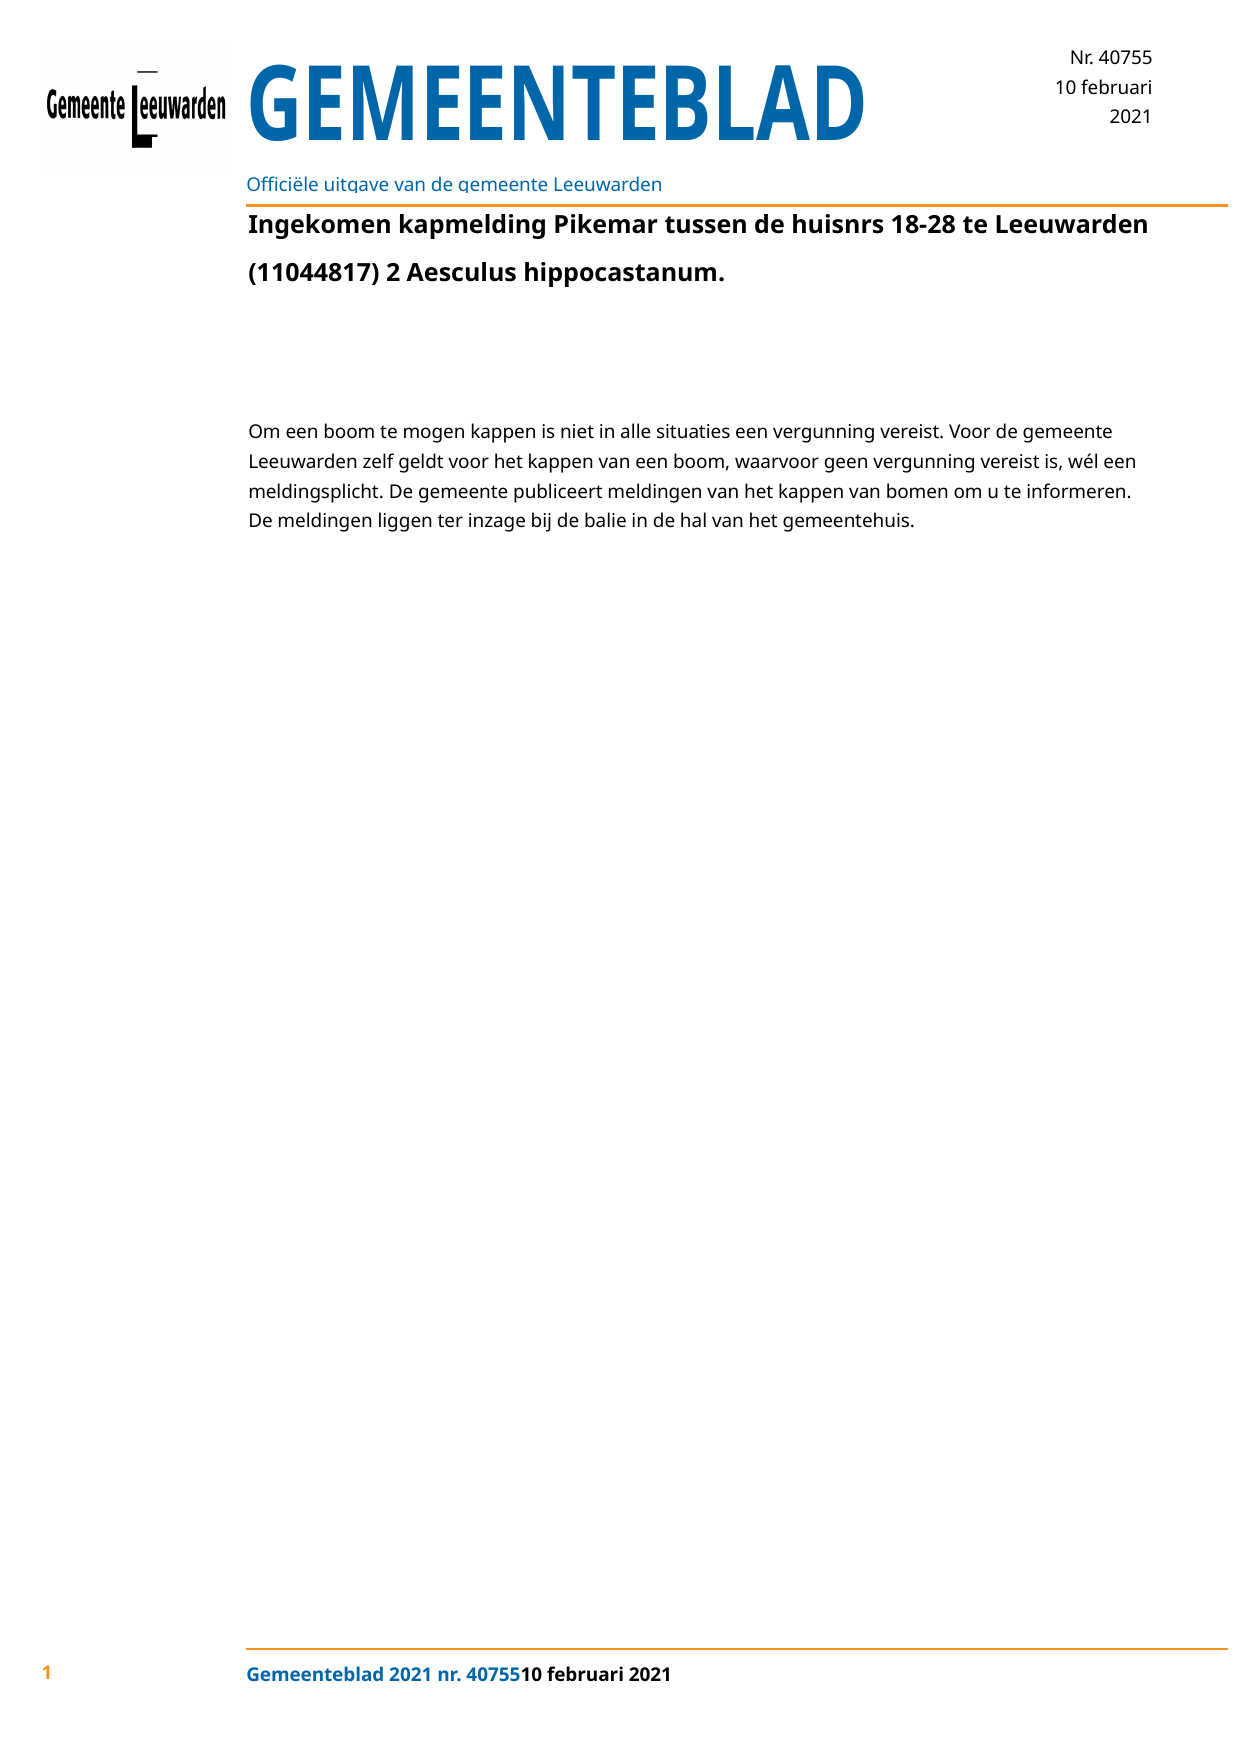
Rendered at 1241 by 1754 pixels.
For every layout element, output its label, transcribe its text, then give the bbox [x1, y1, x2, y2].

text Ingekomen kapmelding Pikemar tussen de huisnrs 18-28 te Leeuwarden (11044817) 2 Aesculus hippocastanum. [248, 207, 1152, 288]
picture [41, 47, 231, 172]
text Om een boom te mogen kappen is niet in alle situaties een vergunning vereist. Voor de gemeente Leeuwarden zelf geldt voor het kappen van een boom, waarvoor geen vergunning vereist is, wél een meldingsplicht. De gemeente publiceert meldingen van het kappen van bomen om u te informeren. De meldingen liggen ter inzage bij de balie in de hal van het gemeentehuis. [248, 419, 1152, 533]
